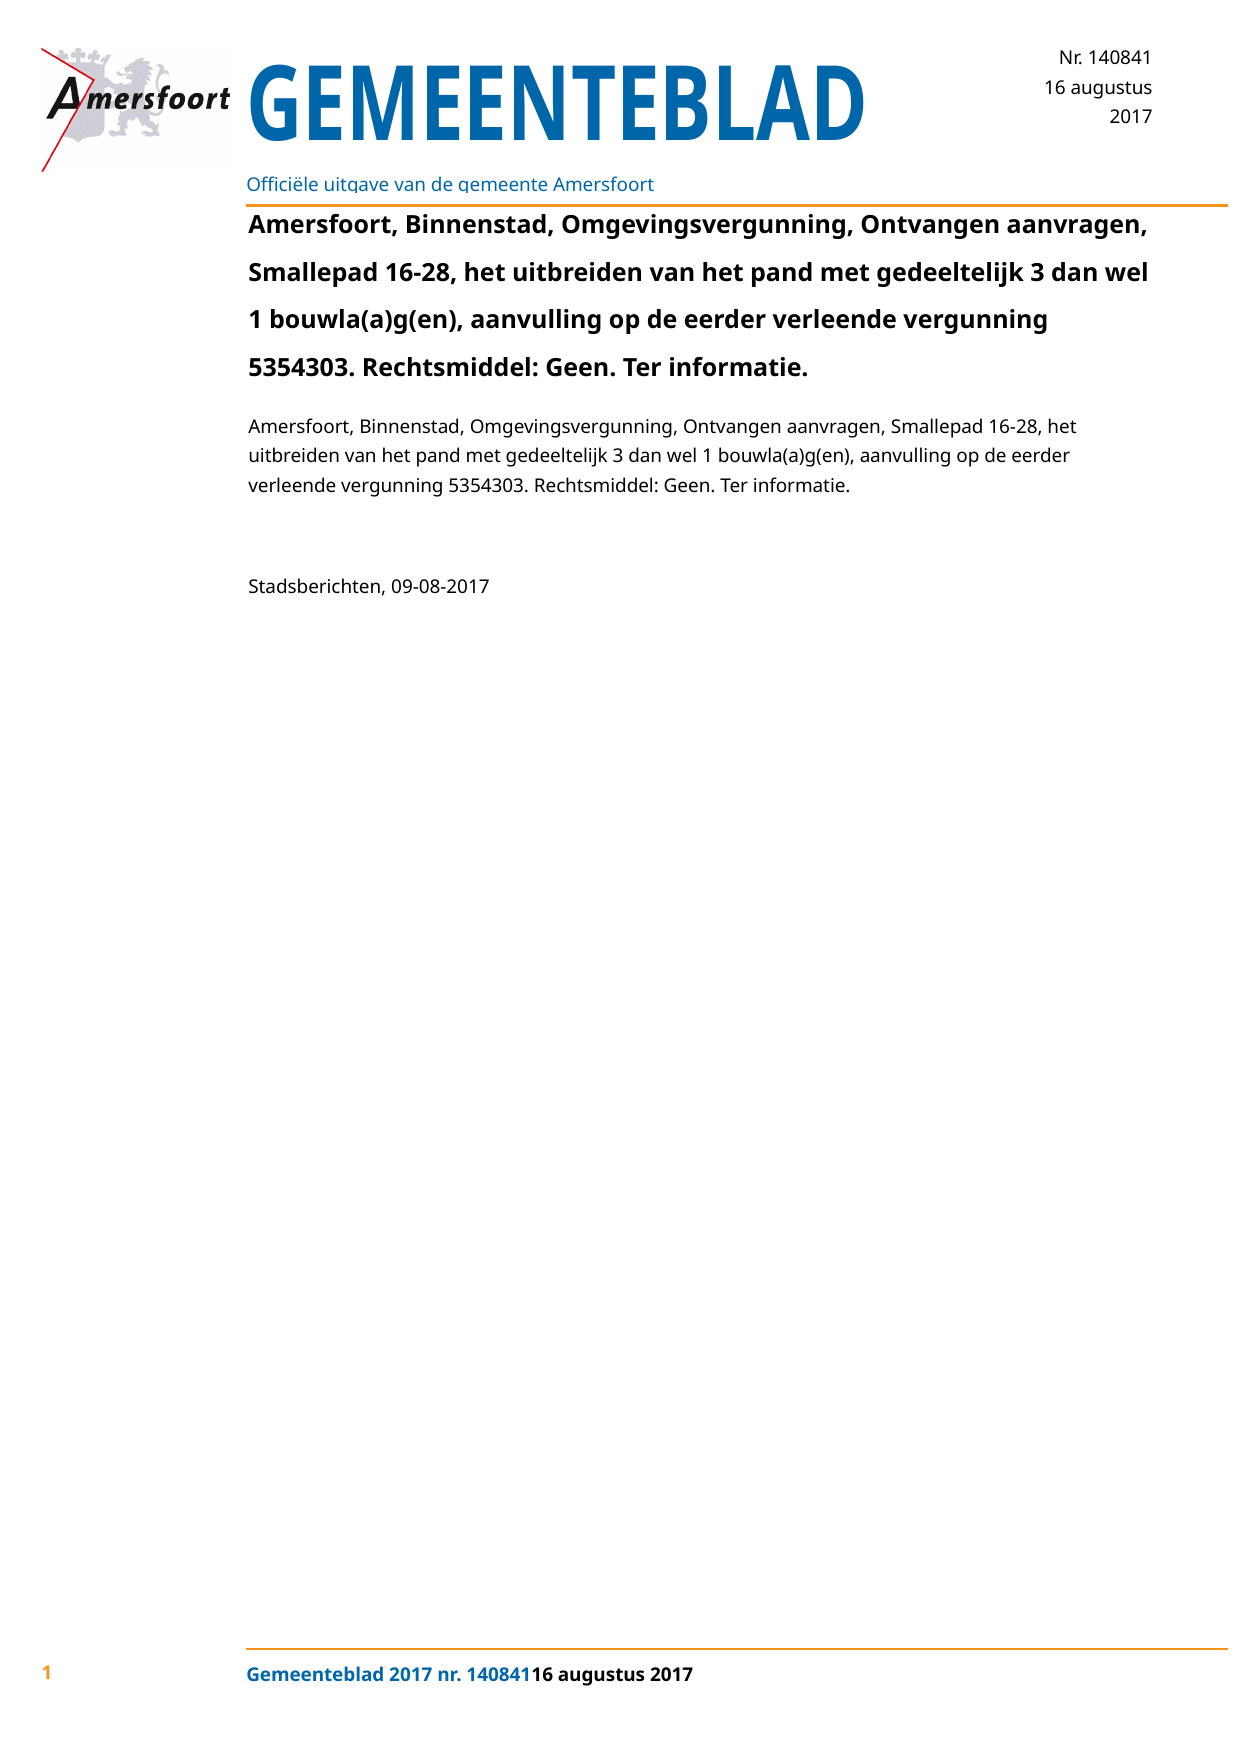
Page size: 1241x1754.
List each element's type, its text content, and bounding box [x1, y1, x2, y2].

text Stadsberichten, 09-08-2017 [248, 573, 1152, 599]
text Amersfoort, Binnenstad, Omgevingsvergunning, Ontvangen aanvragen, Smallepad 16-28, het uitbreiden van het pand met gedeeltelijk 3 dan wel 1 bouwla(a)g(en), aanvulling op de eerder verleende vergunning 5354303. Rechtsmiddel: Geen. Ter informatie. [248, 207, 1152, 384]
picture [41, 47, 231, 172]
text Amersfoort, Binnenstad, Omgevingsvergunning, Ontvangen aanvragen, Smallepad 16-28, het uitbreiden van het pand met gedeeltelijk 3 dan wel 1 bouwla(a)g(en), aanvulling op de eerder verleende vergunning 5354303. Rechtsmiddel: Geen. Ter informatie. [248, 413, 1152, 498]
